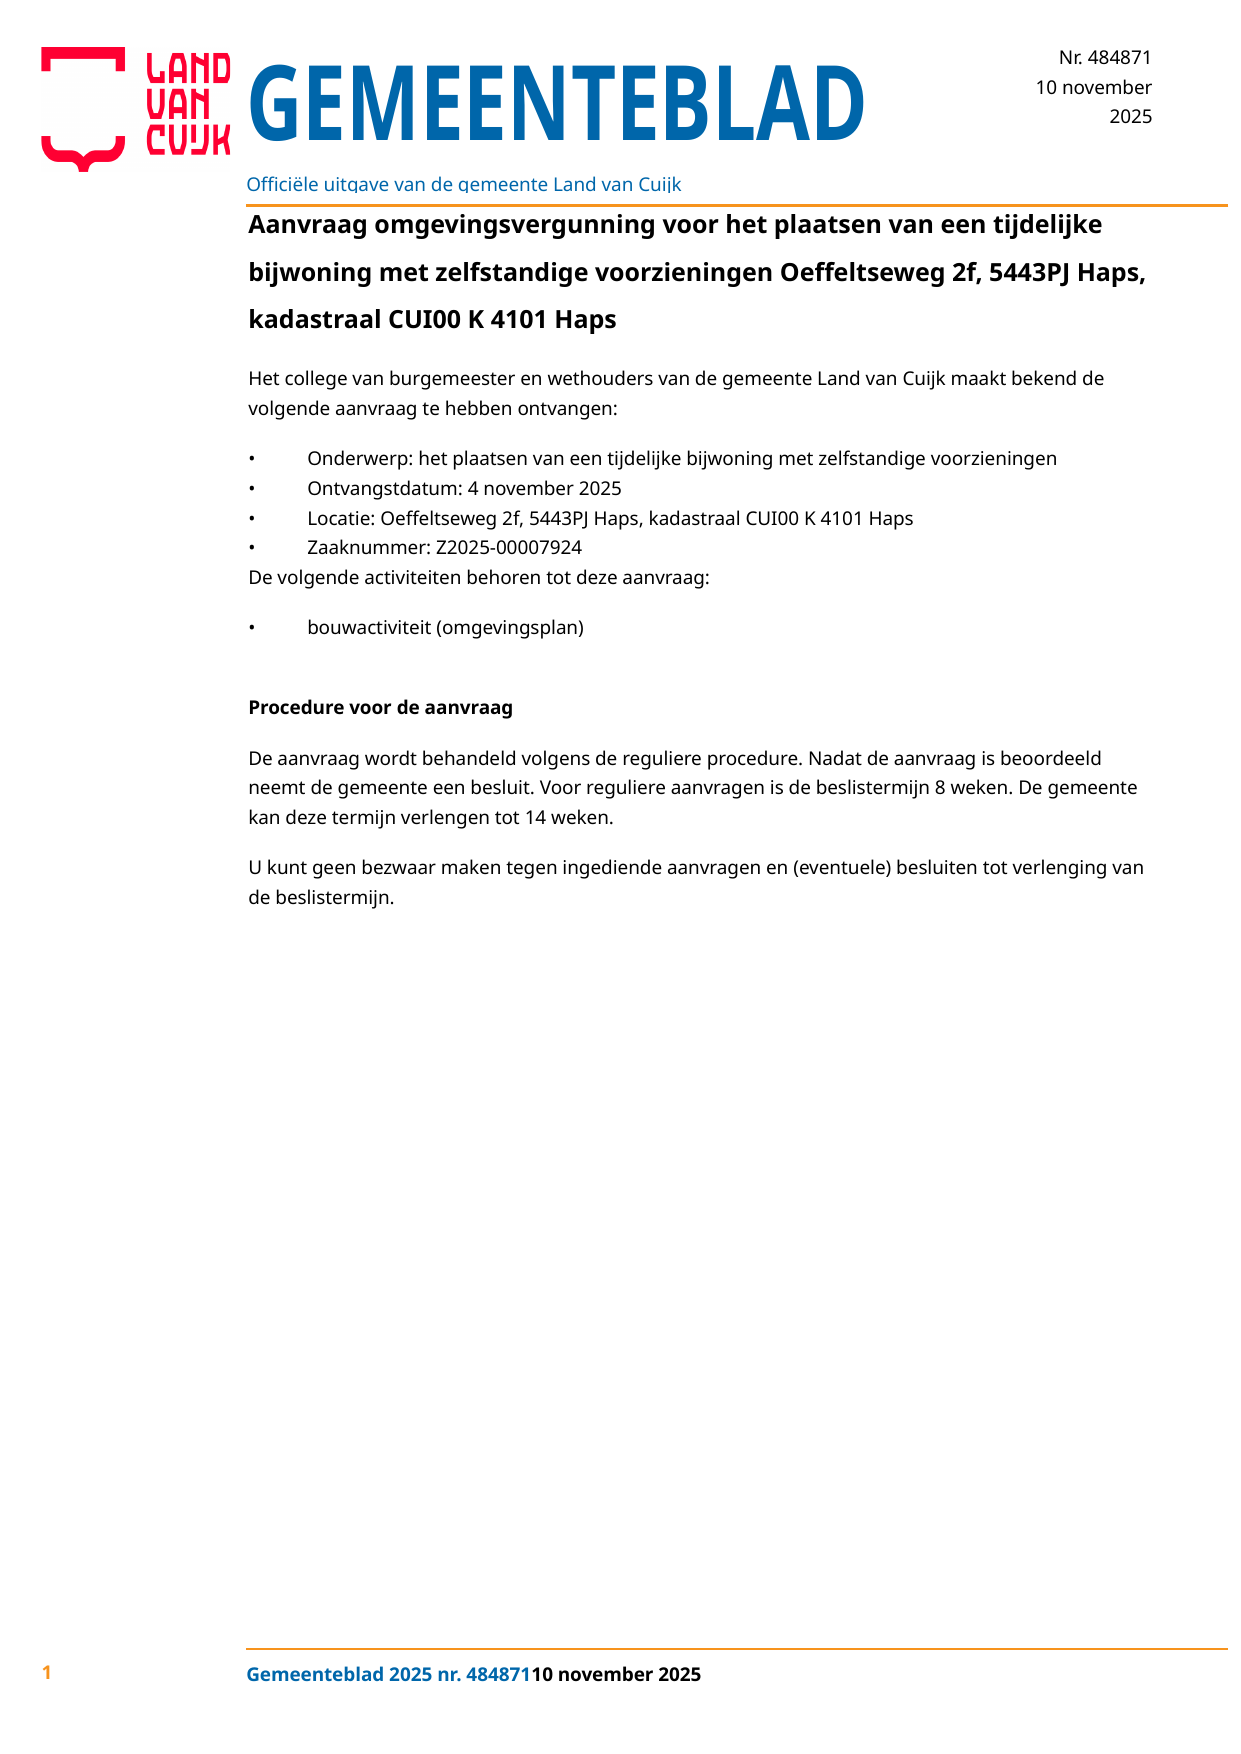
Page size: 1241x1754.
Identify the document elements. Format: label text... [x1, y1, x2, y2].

text Aanvraag omgevingsvergunning voor het plaatsen van een tijdelijke bijwoning met zelfstandige voorzieningen Oeffeltseweg 2f, 5443PJ Haps, kadastraal CUI00 K 4101 Haps [248, 207, 1152, 336]
text Het college van burgemeester en wethouders van de gemeente Land van Cuijk maakt bekend de volgende aanvraag te hebben ontvangen: [248, 366, 1152, 421]
list Zaaknummer: Z2025-00007924 [248, 534, 1152, 560]
text Procedure voor de aanvraag [248, 694, 1152, 720]
text U kunt geen bezwaar maken tegen ingediende aanvragen en (eventuele) besluiten tot verlenging van de beslistermijn. [248, 854, 1152, 909]
picture [41, 47, 231, 172]
list Ontvangstdatum: 4 november 2025 [248, 475, 1152, 501]
list bouwactiviteit (omgevingsplan) [248, 614, 1152, 640]
text De volgende activiteiten behoren tot deze aanvraag: [248, 564, 1152, 589]
text De aanvraag wordt behandeld volgens de reguliere procedure. Nadat de aanvraag is beoordeeld neemt de gemeente een besluit. Voor reguliere aanvragen is de beslistermijn 8 weken. De gemeente kan deze termijn verlengen tot 14 weken. [248, 745, 1152, 829]
list Onderwerp: het plaatsen van een tijdelijke bijwoning met zelfstandige voorzieningen [248, 446, 1152, 471]
list Locatie: Oeffeltseweg 2f, 5443PJ Haps, kadastraal CUI00 K 4101 Haps [248, 505, 1152, 530]
